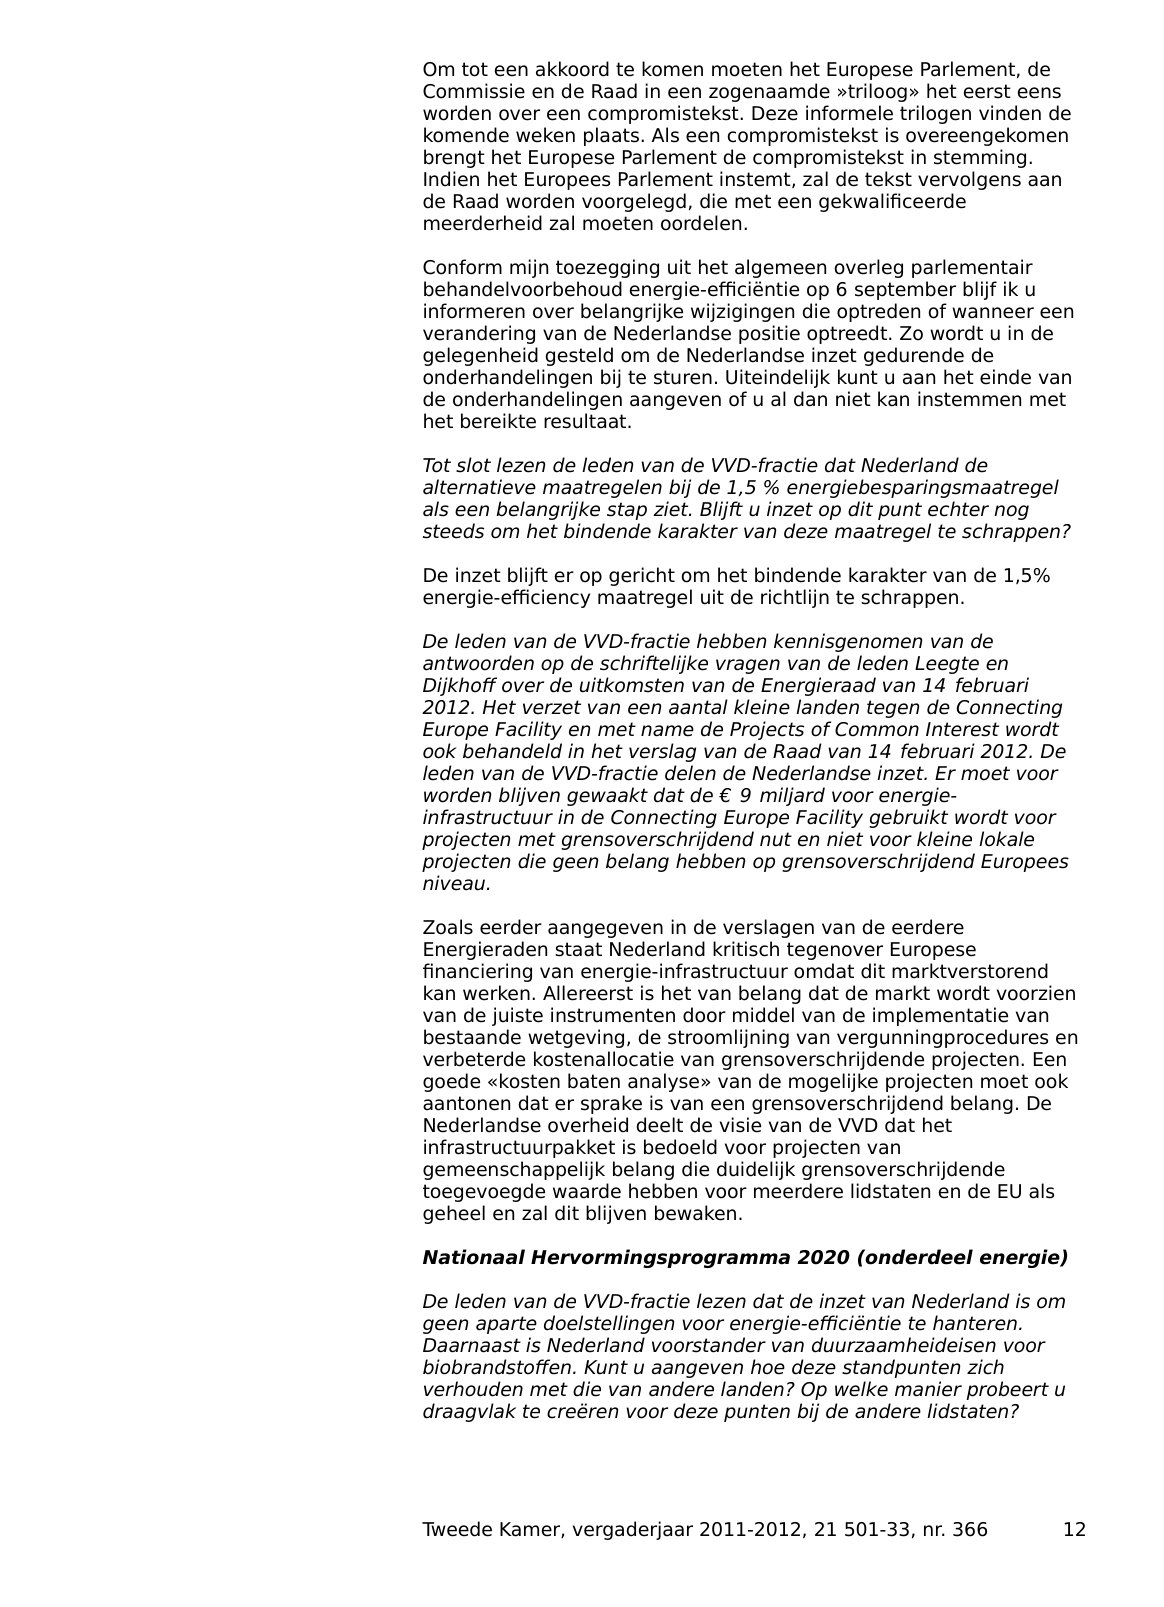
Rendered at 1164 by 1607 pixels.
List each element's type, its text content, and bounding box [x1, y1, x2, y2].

text Om tot een akkoord te komen moeten het Europese Parlement, de Commissie en de Raad in een zogenaamde »triloog» het eerst eens worden over een compromistekst. Deze informele trilogen vinden de komende weken plaats. Als een compromistekst is overeengekomen brengt het Europese Parlement de compromistekst in stemming. Indien het Europees Parlement instemt, zal de tekst vervolgens aan de Raad worden voorgelegd, die met een gekwalificeerde meerderheid zal moeten oordelen. [422, 59, 1087, 235]
text Conform mijn toezegging uit het algemeen overleg parlementair behandelvoorbehoud energie-efficiëntie op 6 september blijf ik u informeren over belangrijke wijzigingen die optreden of wanneer een verandering van de Nederlandse positie optreedt. Zo wordt u in de gelegenheid gesteld om de Nederlandse inzet gedurende de onderhandelingen bij te sturen. Uiteindelijk kunt u aan het einde van de onderhandelingen aangeven of u al dan niet kan instemmen met het bereikte resultaat. [422, 257, 1087, 433]
text De leden van de VVD-fractie hebben kennisgenomen van de antwoorden op de schriftelijke vragen van de leden Leegte en Dijkhoff over de uitkomsten van de Energieraad van 14 februari 2012. Het verzet van een aantal kleine landen tegen de Connecting Europe Facility en met name de Projects of Common Interest wordt ook behandeld in het verslag van de Raad van 14 februari 2012. De leden van de VVD-fractie delen de Nederlandse inzet. Er moet voor worden blijven gewaakt dat de € 9 miljard voor energie-infrastructuur in de Connecting Europe Facility gebruikt wordt voor projecten met grensoverschrijdend nut en niet voor kleine lokale projecten die geen belang hebben op grensoverschrijdend Europees niveau. [422, 631, 1087, 895]
text De leden van de VVD-fractie lezen dat de inzet van Nederland is om geen aparte doelstellingen voor energie-efficiëntie te hanteren. Daarnaast is Nederland voorstander van duurzaamheideisen voor biobrandstoffen. Kunt u aangeven hoe deze standpunten zich verhouden met die van andere landen? Op welke manier probeert u draagvlak te creëren voor deze punten bij de andere lidstaten? [422, 1291, 1087, 1423]
subtitle Nationaal Hervormingsprogramma 2020 (onderdeel energie) [422, 1247, 1087, 1269]
text Zoals eerder aangegeven in de verslagen van de eerdere Energieraden staat Nederland kritisch tegenover Europese financiering van energie-infrastructuur omdat dit marktverstorend kan werken. Allereerst is het van belang dat de markt wordt voorzien van de juiste instrumenten door middel van de implementatie van bestaande wetgeving, de stroomlijning van vergunningprocedures en verbeterde kostenallocatie van grensoverschrijdende projecten. Een goede «kosten baten analyse» van de mogelijke projecten moet ook aantonen dat er sprake is van een grensoverschrijdend belang. De Nederlandse overheid deelt de visie van de VVD dat het infrastructuurpakket is bedoeld voor projecten van gemeenschappelijk belang die duidelijk grensoverschrijdende toegevoegde waarde hebben voor meerdere lidstaten en de EU als geheel en zal dit blijven bewaken. [422, 917, 1087, 1225]
text De inzet blijft er op gericht om het bindende karakter van de 1,5% energie-efficiency maatregel uit de richtlijn te schrappen. [422, 565, 1087, 609]
text Tot slot lezen de leden van de VVD-fractie dat Nederland de alternatieve maatregelen bij de 1,5 % energiebesparingsmaatregel als een belangrijke stap ziet. Blijft u inzet op dit punt echter nog steeds om het bindende karakter van deze maatregel te schrappen? [422, 455, 1087, 543]
